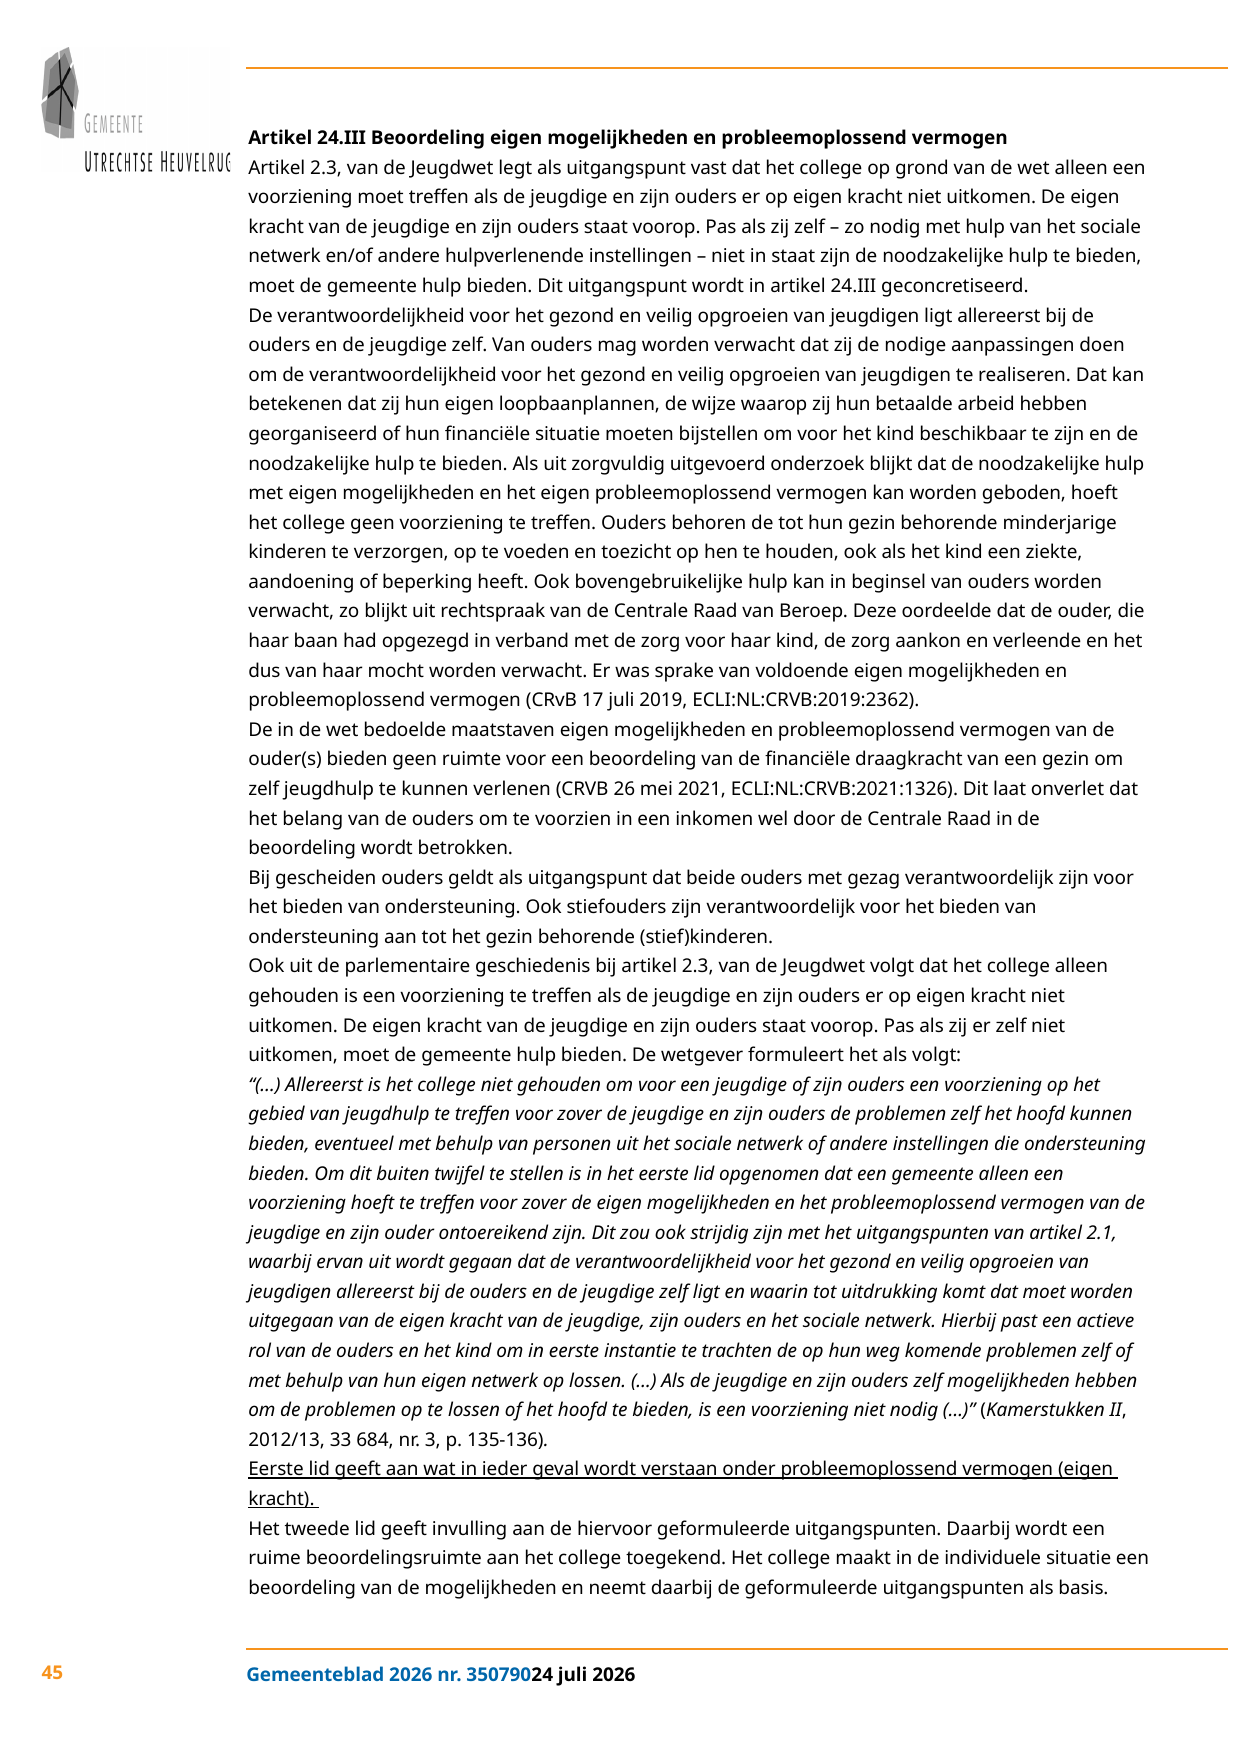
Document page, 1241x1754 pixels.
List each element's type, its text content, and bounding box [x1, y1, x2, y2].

text Bij gescheiden ouders geldt als uitgangspunt dat beide ouders met gezag verantwoordelijk zijn voor het bieden van ondersteuning. Ook stiefouders zijn verantwoordelijk voor het bieden van ondersteuning aan tot het gezin behorende (stief)kinderen. [248, 864, 1152, 949]
text De in de wet bedoelde maatstaven eigen mogelijkheden en probleemoplossend vermogen van de ouder(s) bieden geen ruimte voor een beoordeling van de financiële draagkracht van een gezin om zelf jeugdhulp te kunnen verlenen (CRVB 26 mei 2021, ECLI:NL:CRVB:2021:1326). Dit laat onverlet dat het belang van de ouders om te voorzien in een inkomen wel door de Centrale Raad in de beoordeling wordt betrokken. [248, 716, 1152, 860]
text Eerste lid geeft aan wat in ieder geval wordt verstaan onder probleemoplossend vermogen (eigen kracht). [248, 1456, 1152, 1511]
text Het tweede lid geeft invulling aan de hiervoor geformuleerde uitgangspunten. Daarbij wordt een ruime beoordelingsruimte aan het college toegekend. Het college maakt in de individuele situatie een beoordeling van de mogelijkheden en neemt daarbij de geformuleerde uitgangspunten als basis. [248, 1515, 1152, 1600]
picture [41, 47, 231, 172]
text Artikel 24.III Beoordeling eigen mogelijkheden en probleemoplossend vermogen [248, 124, 1152, 150]
text De verantwoordelijkheid voor het gezond en veilig opgroeien van jeugdigen ligt allereerst bij de ouders en de jeugdige zelf. Van ouders mag worden verwacht dat zij de nodige aanpassingen doen om de verantwoordelijkheid voor het gezond en veilig opgroeien van jeugdigen te realiseren. Dat kan betekenen dat zij hun eigen loopbaanplannen, de wijze waarop zij hun betaalde arbeid hebben georganiseerd of hun financiële situatie moeten bijstellen om voor het kind beschikbaar te zijn en de noodzakelijke hulp te bieden. Als uit zorgvuldig uitgevoerd onderzoek blijkt dat de noodzakelijke hulp met eigen mogelijkheden en het eigen probleemoplossend vermogen kan worden geboden, hoeft het college geen voorziening te treffen. Ouders behoren de tot hun gezin behorende minderjarige kinderen te verzorgen, op te voeden en toezicht op hen te houden, ook als het kind een ziekte, aandoening of beperking heeft. Ook bovengebruikelijke hulp kan in beginsel van ouders worden verwacht, zo blijkt uit rechtspraak van de Centrale Raad van Beroep. Deze oordeelde dat de ouder, die haar baan had opgezegd in verband met de zorg voor haar kind, de zorg aankon en verleende en het dus van haar mocht worden verwacht. Er was sprake van voldoende eigen mogelijkheden en probleemoplossend vermogen (CRvB 17 juli 2019, ECLI:NL:CRVB:2019:2362). [248, 302, 1152, 712]
text “(…) Allereerst is het college niet gehouden om voor een jeugdige of zijn ouders een voorziening op het gebied van jeugdhulp te treffen voor zover de jeugdige en zijn ouders de problemen zelf het hoofd kunnen bieden, eventueel met behulp van personen uit het sociale netwerk of andere instellingen die ondersteuning bieden. Om dit buiten twijfel te stellen is in het eerste lid opgenomen dat een gemeente alleen een voorziening hoeft te treffen voor zover de eigen mogelijkheden en het probleemoplossend vermogen van de jeugdige en zijn ouder ontoereikend zijn. Dit zou ook strijdig zijn met het uitgangspunten van artikel 2.1, waarbij ervan uit wordt gegaan dat de verantwoordelijkheid voor het gezond en veilig opgroeien van jeugdigen allereerst bij de ouders en de jeugdige zelf ligt en waarin tot uitdrukking komt dat moet worden uitgegaan van de eigen kracht van de jeugdige, zijn ouders en het sociale netwerk. Hierbij past een actieve rol van de ouders en het kind om in eerste instantie te trachten de op hun weg komende problemen zelf of met behulp van hun eigen netwerk op lossen. (…) Als de jeugdige en zijn ouders zelf mogelijkheden hebben om de problemen op te lossen of het hoofd te bieden, is een voorziening niet nodig (…)” (Kamerstukken II, 2012/13, 33 684, nr. 3, p. 135-136). [248, 1071, 1152, 1452]
text Artikel 2.3, van de Jeugdwet legt als uitgangspunt vast dat het college op grond van de wet alleen een voorziening moet treffen als de jeugdige en zijn ouders er op eigen kracht niet uitkomen. De eigen kracht van de jeugdige en zijn ouders staat voorop. Pas als zij zelf – zo nodig met hulp van het sociale netwerk en/of andere hulpverlenende instellingen – niet in staat zijn de noodzakelijke hulp te bieden, moet de gemeente hulp bieden. Dit uitgangspunt wordt in artikel 24.III geconcretiseerd. [248, 154, 1152, 298]
text Ook uit de parlementaire geschiedenis bij artikel 2.3, van de Jeugdwet volgt dat het college alleen gehouden is een voorziening te treffen als de jeugdige en zijn ouders er op eigen kracht niet uitkomen. De eigen kracht van de jeugdige en zijn ouders staat voorop. Pas als zij er zelf niet uitkomen, moet de gemeente hulp bieden. De wetgever formuleert het als volgt: [248, 953, 1152, 1067]
